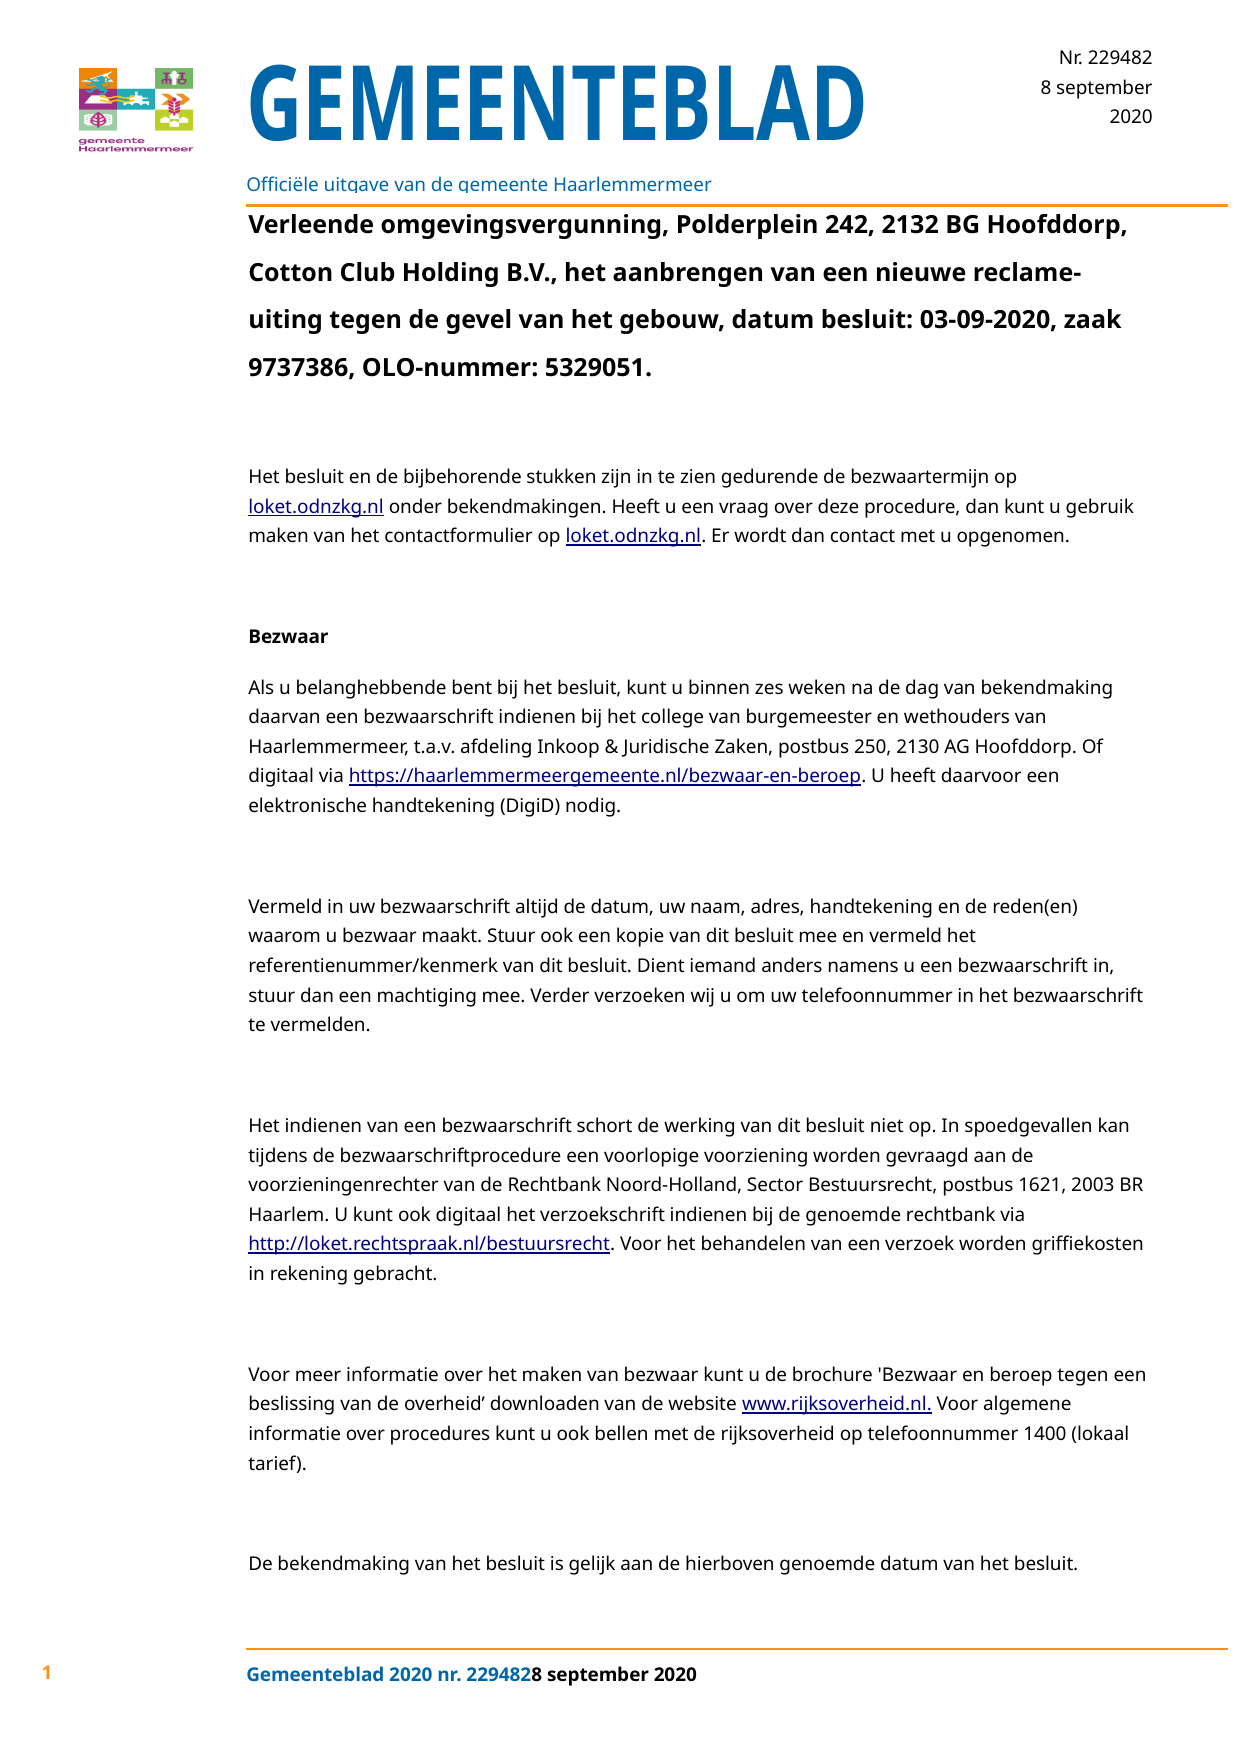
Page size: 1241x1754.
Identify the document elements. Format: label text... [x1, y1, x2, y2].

text Voor meer informatie over het maken van bezwaar kunt u de brochure 'Bezwaar en beroep tegen een beslissing van de overheid’ downloaden van de website www.rijksoverheid.nl. Voor algemene informatie over procedures kunt u ook bellen met de rijksoverheid op telefoonnummer 1400 (lokaal tarief). [248, 1361, 1152, 1476]
text De bekendmaking van het besluit is gelijk aan de hierboven genoemde datum van het besluit. [248, 1551, 1152, 1576]
text Als u belanghebbende bent bij het besluit, kunt u binnen zes weken na de dag van bekendmaking daarvan een bezwaarschrift indienen bij het college van burgemeester en wethouders van Haarlemmermeer, t.a.v. afdeling Inkoop & Juridische Zaken, postbus 250, 2130 AG Hoofddorp. Of digitaal via https://haarlemmermeergemeente.nl/bezwaar-en-beroep. U heeft daarvoor een elektronische handtekening (DigiD) nodig. [248, 674, 1152, 818]
text Bezwaar [248, 623, 1152, 649]
text Verleende omgevingsvergunning, Polderplein 242, 2132 BG Hoofddorp, Cotton Club Holding B.V., het aanbrengen van een nieuwe reclame-uiting tegen de gevel van het gebouw, datum besluit: 03-09-2020, zaak 9737386, OLO-nummer: 5329051. [248, 207, 1152, 384]
text Het besluit en de bijbehorende stukken zijn in te zien gedurende de bezwaartermijn op loket.odnzkg.nl onder bekendmakingen. Heeft u een vraag over deze procedure, dan kunt u gebruik maken van het contactformulier op loket.odnzkg.nl. Er wordt dan contact met u opgenomen. [248, 463, 1152, 548]
text Het indienen van een bezwaarschrift schort de werking van dit besluit niet op. In spoedgevallen kan tijdens de bezwaarschriftprocedure een voorlopige voorziening worden gevraagd aan de voorzieningenrechter van de Rechtbank Noord-Holland, Sector Bestuursrecht, postbus 1621, 2003 BR Haarlem. U kunt ook digitaal het verzoekschrift indienen bij de genoemde rechtbank via http://loket.rechtspraak.nl/bestuursrecht. Voor het behandelen van een verzoek worden griffiekosten in rekening gebracht. [248, 1112, 1152, 1286]
picture [41, 47, 231, 172]
text Vermeld in uw bezwaarschrift altijd de datum, uw naam, adres, handtekening en de reden(en) waarom u bezwaar maakt. Stuur ook een kopie van dit besluit mee en vermeld het referentienummer/kenmerk van dit besluit. Dient iemand anders namens u een bezwaarschrift in, stuur dan een machtiging mee. Verder verzoeken wij u om uw telefoonnummer in het bezwaarschrift te vermelden. [248, 893, 1152, 1037]
